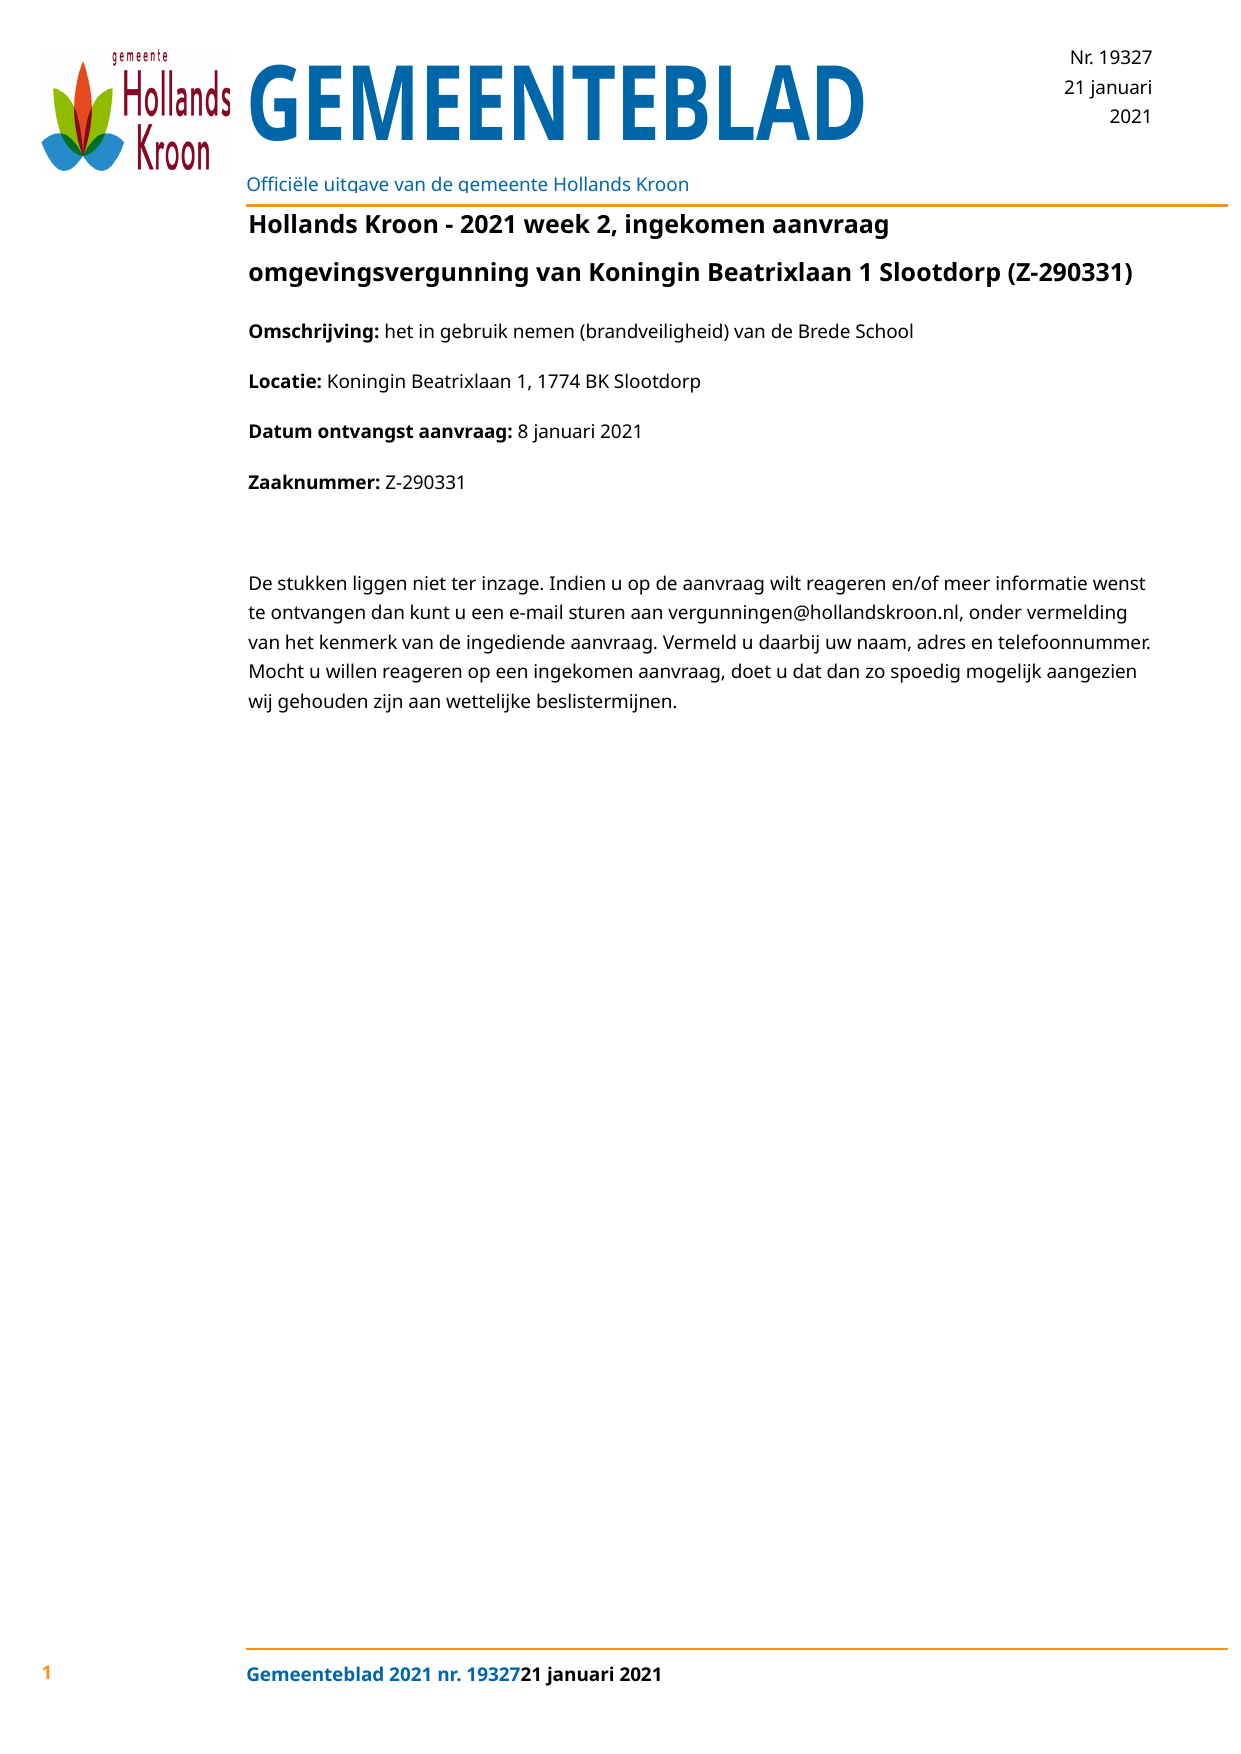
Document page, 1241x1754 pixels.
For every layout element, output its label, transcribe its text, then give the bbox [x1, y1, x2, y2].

text Datum ontvangst aanvraag: 8 januari 2021 [248, 419, 1152, 444]
text Locatie: Koningin Beatrixlaan 1, 1774 BK Slootdorp [248, 368, 1152, 394]
text Hollands Kroon - 2021 week 2, ingekomen aanvraag omgevingsvergunning van Koningin Beatrixlaan 1 Slootdorp (Z-290331) [248, 207, 1152, 288]
text Zaaknummer: Z-290331 [248, 469, 1152, 495]
text De stukken liggen niet ter inzage. Indien u op de aanvraag wilt reageren en/of meer informatie wenst te ontvangen dan kunt u een e-mail sturen aan vergunningen@hollandskroon.nl, onder vermelding van het kenmerk van de ingediende aanvraag. Vermeld u daarbij uw naam, adres en telefoonnummer. Mocht u willen reageren op een ingekomen aanvraag, doet u dat dan zo spoedig mogelijk aangezien wij gehouden zijn aan wettelijke beslistermijnen. [248, 570, 1152, 714]
text Omschrijving: het in gebruik nemen (brandveiligheid) van de Brede School [248, 318, 1152, 344]
picture [41, 47, 231, 172]
